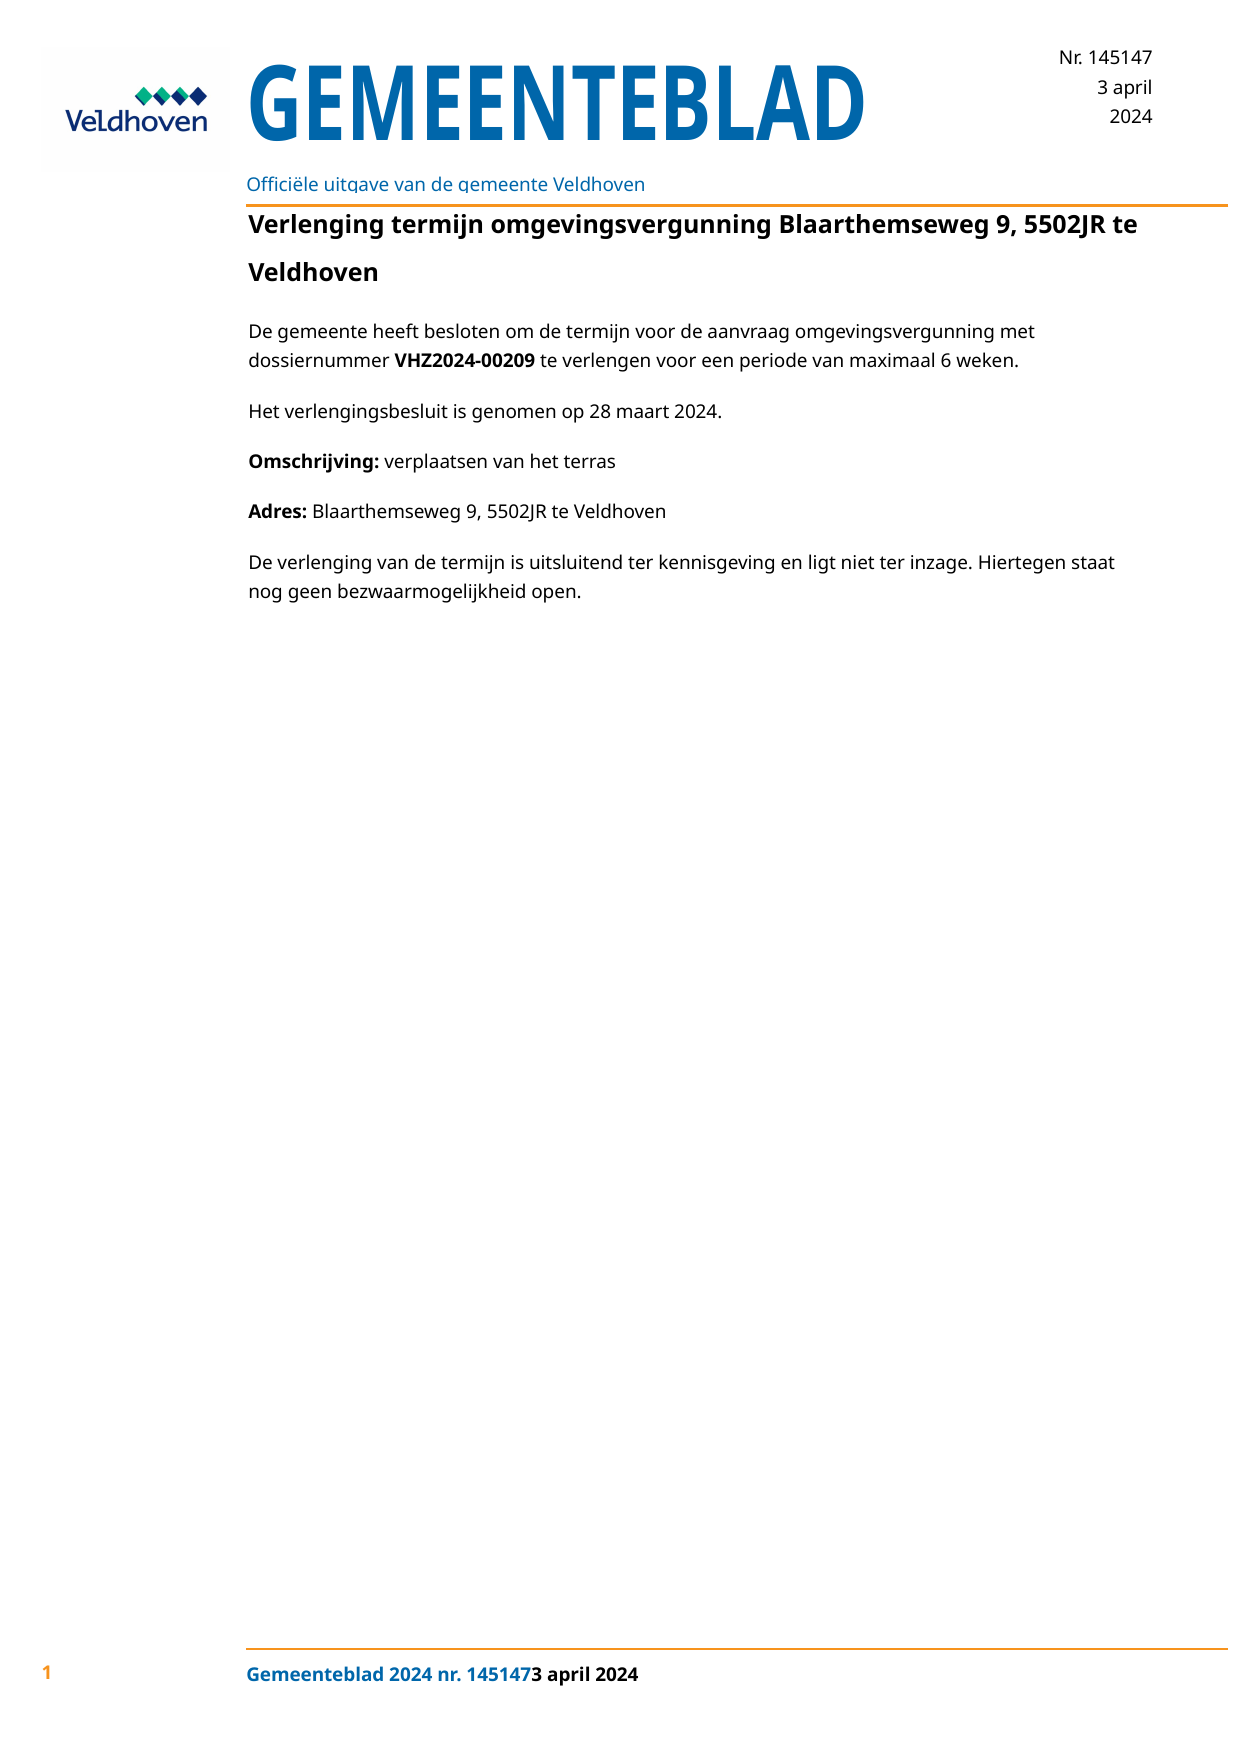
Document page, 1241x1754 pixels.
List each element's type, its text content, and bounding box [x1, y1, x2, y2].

picture [41, 47, 231, 172]
text Het verlengingsbesluit is genomen op 28 maart 2024. [248, 398, 1152, 424]
text Adres: Blaarthemseweg 9, 5502JR te Veldhoven [248, 499, 1152, 524]
text Verlenging termijn omgevingsvergunning Blaarthemseweg 9, 5502JR te Veldhoven [248, 207, 1152, 288]
text De gemeente heeft besloten om de termijn voor de aanvraag omgevingsvergunning met dossiernummer VHZ2024-00209 te verlengen voor een periode van maximaal 6 weken. [248, 318, 1152, 373]
text De verlenging van de termijn is uitsluitend ter kennisgeving en ligt niet ter inzage. Hiertegen staat nog geen bezwaarmogelijkheid open. [248, 549, 1152, 604]
text Omschrijving: verplaatsen van het terras [248, 448, 1152, 474]
